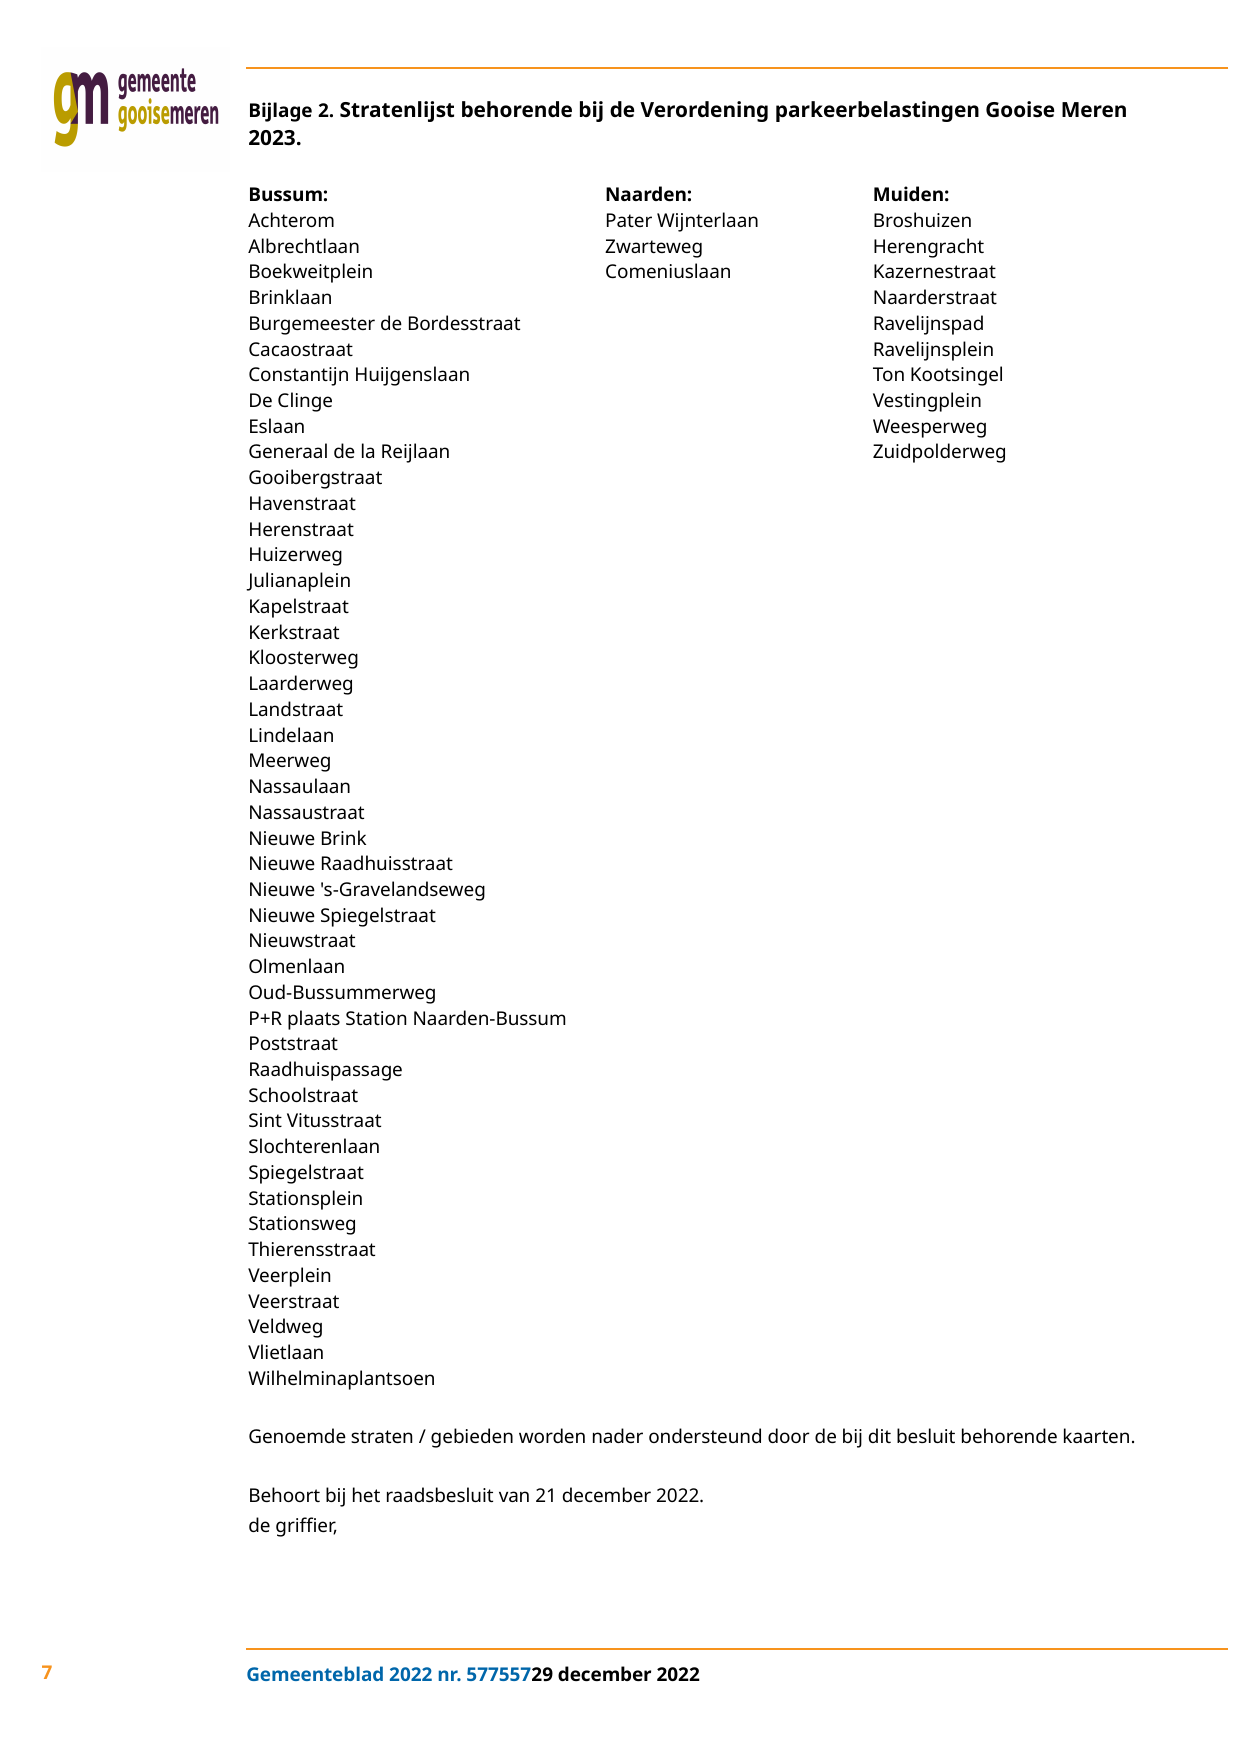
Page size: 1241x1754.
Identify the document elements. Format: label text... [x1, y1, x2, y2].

table_cell [605, 773, 873, 799]
table_cell [605, 284, 873, 310]
table_cell [873, 1288, 1152, 1313]
table_cell De Clinge [248, 387, 605, 413]
table_cell Stationsweg [248, 1211, 605, 1236]
table_cell [873, 1108, 1152, 1133]
table_cell Kloosterweg [248, 645, 605, 670]
table_cell [605, 979, 873, 1005]
table_cell [873, 876, 1152, 902]
table_cell Zwarteweg [605, 233, 873, 259]
table_cell [873, 748, 1152, 773]
table_cell Veldweg [248, 1314, 605, 1339]
table_cell Schoolstraat [248, 1082, 605, 1108]
table_cell [605, 1159, 873, 1185]
table_cell [873, 1134, 1152, 1159]
table_cell Nieuwe Spiegelstraat [248, 902, 605, 928]
table_cell Cacaostraat [248, 336, 605, 362]
table_header Naarden: [605, 181, 873, 207]
table_cell [605, 1005, 873, 1031]
table_cell Havenstraat [248, 490, 605, 516]
table_cell [873, 825, 1152, 850]
table_cell [605, 310, 873, 336]
table_cell [605, 876, 873, 902]
table_cell [873, 465, 1152, 490]
table_cell [605, 1031, 873, 1056]
table_cell Nieuwe 's-Gravelandseweg [248, 876, 605, 902]
table_cell [605, 1365, 873, 1391]
table_cell Herengracht [873, 233, 1152, 259]
table_cell Ravelijnsplein [873, 336, 1152, 362]
table_cell Herenstraat [248, 516, 605, 542]
table_cell Eslaan [248, 413, 605, 439]
table_cell Stationsplein [248, 1185, 605, 1211]
table_cell Nassaulaan [248, 773, 605, 799]
table_cell Albrechtlaan [248, 233, 605, 259]
table_cell Zuidpolderweg [873, 439, 1152, 464]
table_cell [873, 1365, 1152, 1391]
table_cell [605, 336, 873, 362]
table_cell [605, 413, 873, 439]
table_cell [873, 696, 1152, 722]
table_cell [605, 1134, 873, 1159]
table_cell [873, 1262, 1152, 1288]
table_cell [873, 645, 1152, 670]
table_cell [873, 773, 1152, 799]
text Bijlage 2. Stratenlijst behorende bij de Verordening parkeerbelastingen Gooise Meren 2023. [248, 95, 1152, 152]
table_cell Sint Vitusstraat [248, 1108, 605, 1133]
table_cell Lindelaan [248, 722, 605, 747]
table_cell [873, 593, 1152, 619]
table_cell Generaal de la Reijlaan [248, 439, 605, 464]
table_cell [605, 953, 873, 979]
table_cell [605, 490, 873, 516]
table_cell Constantijn Huijgenslaan [248, 362, 605, 387]
table_cell [873, 1159, 1152, 1185]
table_cell [873, 928, 1152, 953]
table_cell Vestingplein [873, 387, 1152, 413]
table_cell Comeniuslaan [605, 259, 873, 284]
table_cell [605, 1262, 873, 1288]
table_cell Achterom [248, 207, 605, 233]
table_cell [873, 516, 1152, 542]
table_cell [873, 568, 1152, 593]
table_cell [873, 1056, 1152, 1082]
table_cell [873, 1185, 1152, 1211]
table_cell Nieuwstraat [248, 928, 605, 953]
table_cell Wilhelminaplantsoen [248, 1365, 605, 1391]
table_cell Raadhuispassage [248, 1056, 605, 1082]
table_cell [605, 1082, 873, 1108]
table_cell [605, 722, 873, 747]
table_cell [605, 696, 873, 722]
table_cell Gooibergstraat [248, 465, 605, 490]
table_cell [605, 568, 873, 593]
table_cell Oud-Bussummerweg [248, 979, 605, 1005]
table_cell [605, 902, 873, 928]
table_cell [605, 670, 873, 696]
table_cell Ton Kootsingel [873, 362, 1152, 387]
table_cell [873, 902, 1152, 928]
table_cell [605, 387, 873, 413]
table_cell Naarderstraat [873, 284, 1152, 310]
table_cell Veerstraat [248, 1288, 605, 1313]
text Behoort bij het raadsbesluit van 21 december 2022. [248, 1483, 1152, 1508]
table_cell [873, 722, 1152, 747]
table_cell [873, 1005, 1152, 1031]
table_cell Poststraat [248, 1031, 605, 1056]
table_cell [605, 1236, 873, 1262]
table_cell [873, 1236, 1152, 1262]
table_cell Kapelstraat [248, 593, 605, 619]
table_cell Julianaplein [248, 568, 605, 593]
table_cell Olmenlaan [248, 953, 605, 979]
table_cell Slochterenlaan [248, 1134, 605, 1159]
table_cell [605, 542, 873, 567]
table_cell P+R plaats Station Naarden-Bussum [248, 1005, 605, 1031]
table_cell Laarderweg [248, 670, 605, 696]
table_cell [605, 645, 873, 670]
table_cell [605, 928, 873, 953]
table_cell [873, 850, 1152, 876]
table_cell [873, 1031, 1152, 1056]
table_cell [605, 1314, 873, 1339]
table_cell Broshuizen [873, 207, 1152, 233]
table_cell Huizerweg [248, 542, 605, 567]
table_cell [873, 979, 1152, 1005]
table_cell [873, 619, 1152, 644]
table_cell Thierensstraat [248, 1236, 605, 1262]
table_cell Weesperweg [873, 413, 1152, 439]
table_cell [605, 362, 873, 387]
table_cell Brinklaan [248, 284, 605, 310]
table_header Muiden: [873, 181, 1152, 207]
table_cell [605, 1185, 873, 1211]
table_cell Nieuwe Raadhuisstraat [248, 850, 605, 876]
text Genoemde straten / gebieden worden nader ondersteund door de bij dit besluit behorende kaarten. [248, 1423, 1152, 1449]
table_cell [605, 619, 873, 644]
table_cell Kazernestraat [873, 259, 1152, 284]
table_cell [873, 1211, 1152, 1236]
table_cell Spiegelstraat [248, 1159, 605, 1185]
table_cell Boekweitplein [248, 259, 605, 284]
table_cell [605, 1339, 873, 1365]
table_header Bussum: [248, 181, 605, 207]
table_cell Nieuwe Brink [248, 825, 605, 850]
table_cell Meerweg [248, 748, 605, 773]
text de griffier, [248, 1512, 1152, 1538]
table_cell [873, 670, 1152, 696]
picture [41, 47, 231, 172]
table_cell Burgemeester de Bordesstraat [248, 310, 605, 336]
table_cell Pater Wijnterlaan [605, 207, 873, 233]
table_cell [873, 1339, 1152, 1365]
table_cell [873, 799, 1152, 825]
table_cell Landstraat [248, 696, 605, 722]
table_cell Kerkstraat [248, 619, 605, 644]
table_cell [873, 1314, 1152, 1339]
table_cell [605, 439, 873, 464]
table_cell [605, 593, 873, 619]
table_cell [605, 465, 873, 490]
table_cell [605, 1108, 873, 1133]
table_cell Vlietlaan [248, 1339, 605, 1365]
table_cell [873, 490, 1152, 516]
table_cell [605, 825, 873, 850]
table_cell [873, 542, 1152, 567]
table_cell [605, 1211, 873, 1236]
table_cell [605, 850, 873, 876]
table_cell [873, 953, 1152, 979]
table_cell [605, 1288, 873, 1313]
table_cell Nassaustraat [248, 799, 605, 825]
table_cell [873, 1082, 1152, 1108]
table_cell [605, 748, 873, 773]
table_cell Ravelijnspad [873, 310, 1152, 336]
table_cell [605, 1056, 873, 1082]
table_cell Veerplein [248, 1262, 605, 1288]
table_cell [605, 516, 873, 542]
table_cell [605, 799, 873, 825]
